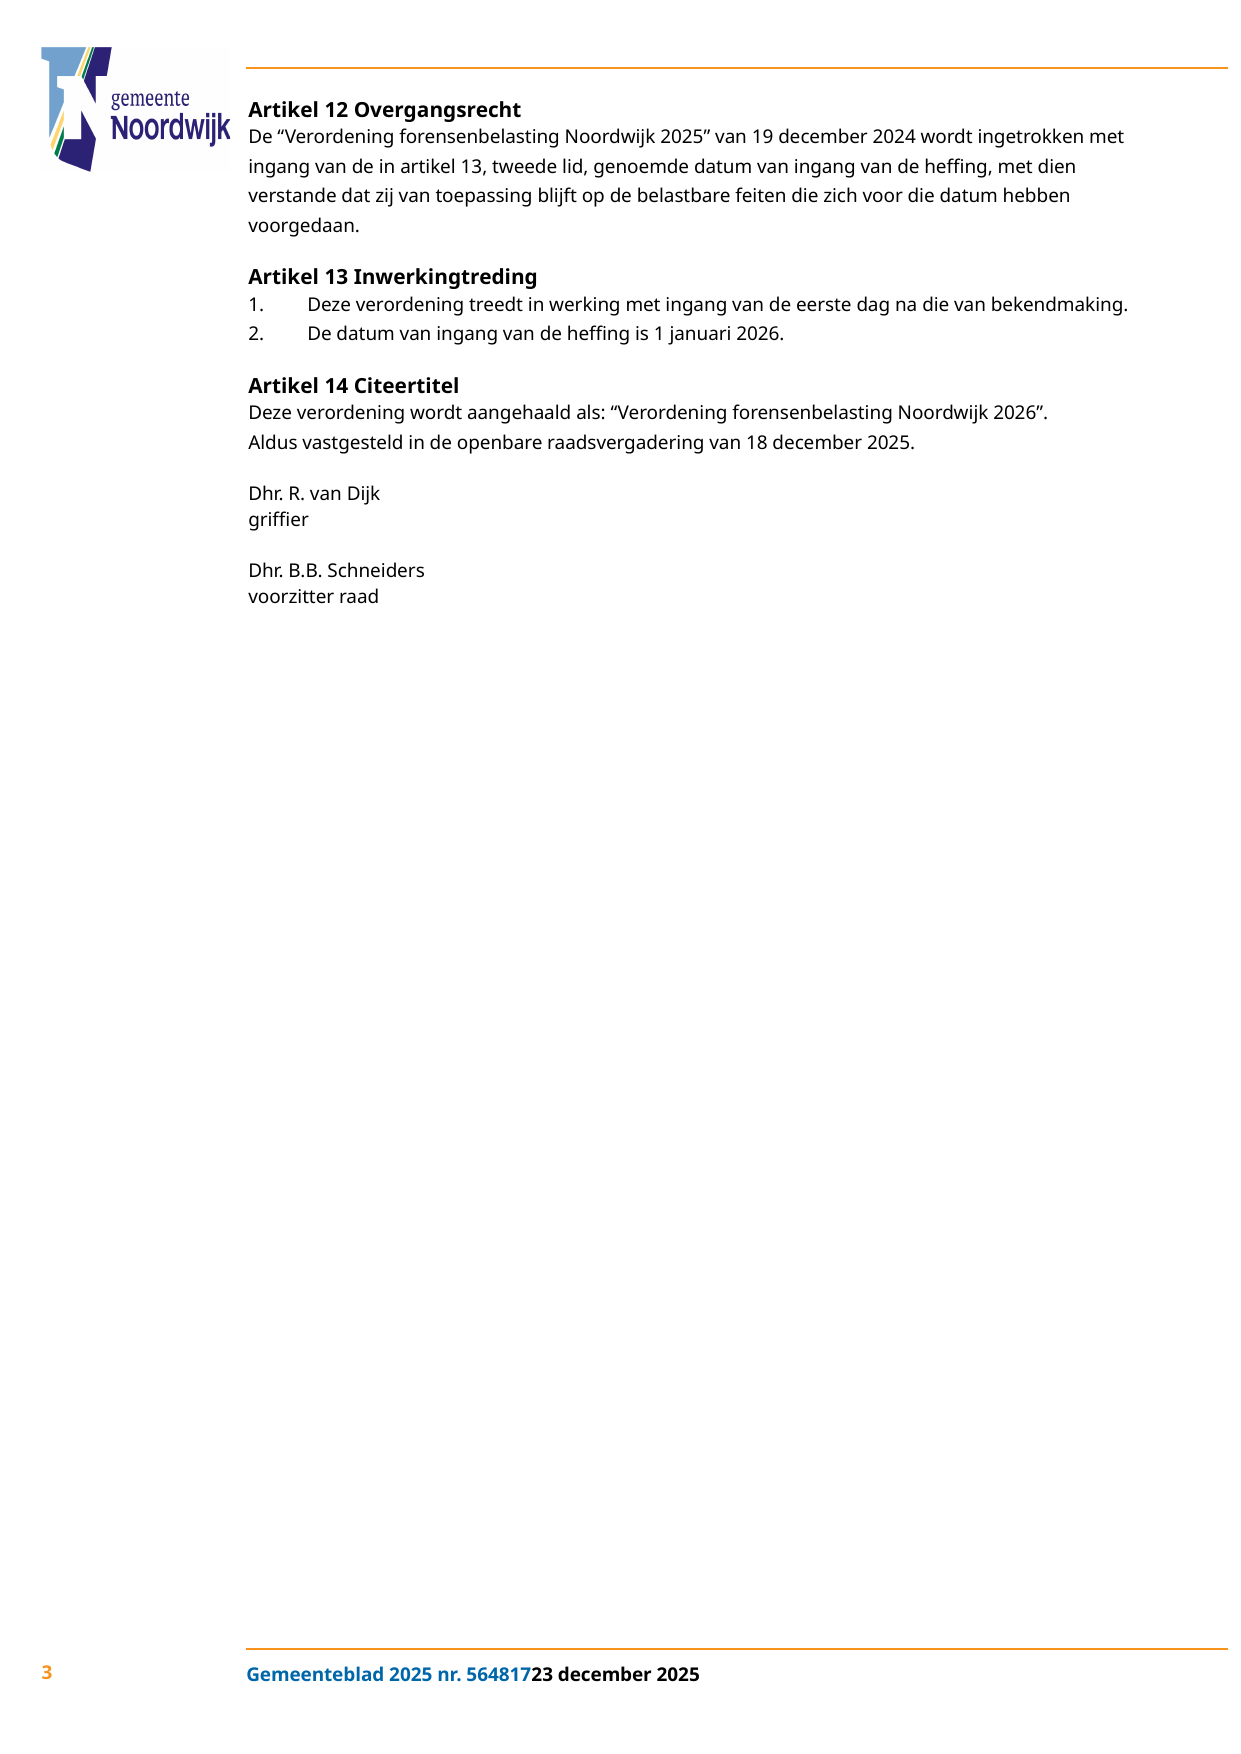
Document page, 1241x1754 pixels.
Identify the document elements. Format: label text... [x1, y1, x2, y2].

picture [41, 47, 231, 172]
text voorzitter raad [248, 583, 1152, 609]
text griffier [248, 506, 1152, 532]
list De datum van ingang van de heffing is 1 januari 2026. [248, 320, 1152, 346]
text De “Verordening forensenbelasting Noordwijk 2025” van 19 december 2024 wordt ingetrokken met ingang van de in artikel 13, tweede lid, genoemde datum van ingang van de heffing, met dien verstande dat zij van toepassing blijft op de belastbare feiten die zich voor die datum hebben voorgedaan. [248, 123, 1152, 238]
list Deze verordening treedt in werking met ingang van de eerste dag na die van bekendmaking. [248, 291, 1152, 317]
text Aldus vastgesteld in de openbare raadsvergadering van 18 december 2025. [248, 429, 1152, 454]
text Artikel 12 Overgangsrecht [248, 95, 1152, 123]
text Dhr. B.B. Schneiders [248, 557, 1152, 583]
text Artikel 14 Citeertitel [248, 371, 1152, 399]
text Dhr. R. van Dijk [248, 480, 1152, 506]
text Deze verordening wordt aangehaald als: “Verordening forensenbelasting Noordwijk 2026”. [248, 399, 1152, 425]
text Artikel 13 Inwerkingtreding [248, 262, 1152, 291]
